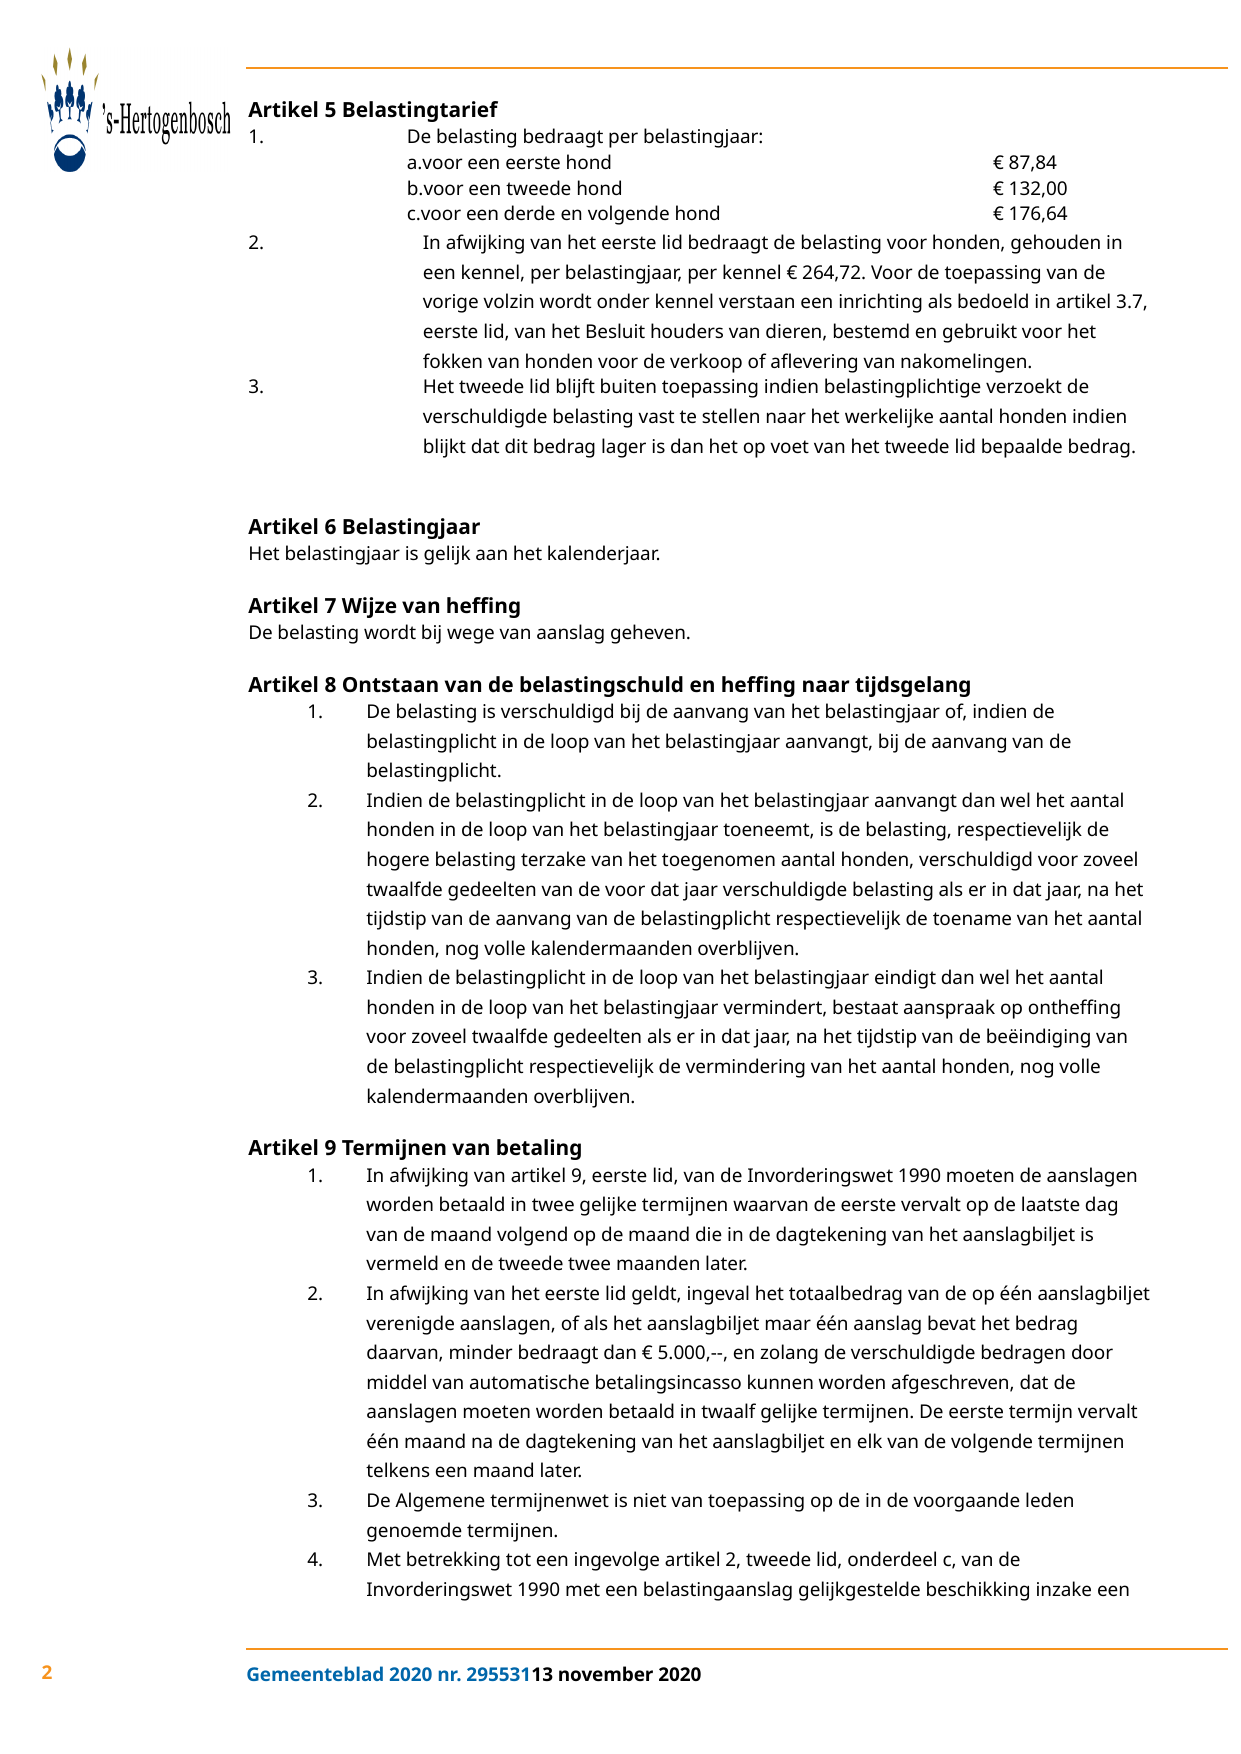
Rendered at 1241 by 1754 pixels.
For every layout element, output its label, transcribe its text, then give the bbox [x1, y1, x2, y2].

list Indien de belastingplicht in de loop van het belastingjaar aanvangt dan wel het aantal honden in de loop van het belastingjaar toeneemt, is de belasting, respectievelijk de hogere belasting terzake van het toegenomen aantal honden, verschuldigd voor zoveel twaalfde gedeelten van de voor dat jaar verschuldigde belasting als er in dat jaar, na het tijdstip van de aanvang van de belastingplicht respectievelijk de toename van het aantal honden, nog volle kalendermaanden overblijven. [307, 787, 1152, 961]
table_cell 3. [248, 374, 423, 458]
table_cell € 87,84 [993, 149, 1152, 175]
text Artikel 8 Ontstaan van de belastingschuld en heffing naar tijdsgelang [248, 670, 1152, 698]
table_cell € 132,00 [993, 175, 1152, 201]
table_cell b.voor een tweede hond [407, 175, 993, 201]
table_cell Het tweede lid blijft buiten toepassing indien belastingplichtige verzoekt de verschuldigde belasting vast te stellen naar het werkelijke aantal honden indien blijkt dat dit bedrag lager is dan het op voet van het tweede lid bepaalde bedrag. [423, 374, 1152, 458]
list Met betrekking tot een ingevolge artikel 2, tweede lid, onderdeel c, van de Invorderingswet 1990 met een belastingaanslag gelijkgestelde beschikking inzake een [307, 1546, 1152, 1602]
text Artikel 6 Belastingjaar [248, 512, 1152, 541]
table_cell [248, 149, 407, 175]
text Het belastingjaar is gelijk aan het kalenderjaar. [248, 541, 1152, 566]
table_header In afwijking van het eerste lid bedraagt de belasting voor honden, gehouden in een kennel, per belastingjaar, per kennel € 264,72. Voor de toepassing van de vorige volzin wordt onder kennel verstaan een inrichting als bedoeld in artikel 3.7, eerste lid, van het Besluit houders van dieren, bestemd en gebruikt voor het fokken van honden voor de verkoop of aflevering van nakomelingen. [423, 230, 1152, 374]
list Indien de belastingplicht in de loop van het belastingjaar eindigt dan wel het aantal honden in de loop van het belastingjaar vermindert, bestaat aanspraak op ontheffing voor zoveel twaalfde gedeelten als er in dat jaar, na het tijdstip van de beëindiging van de belastingplicht respectievelijk de vermindering van het aantal honden, nog volle kalendermaanden overblijven. [307, 964, 1152, 1109]
table_header [993, 123, 1152, 149]
table_header De belasting bedraagt per belastingjaar: [407, 123, 993, 149]
table_cell € 176,64 [993, 201, 1152, 226]
table_header 2. [248, 230, 423, 374]
table_header 1. [248, 123, 407, 149]
list De belasting is verschuldigd bij de aanvang van het belastingjaar of, indien de belastingplicht in de loop van het belastingjaar aanvangt, bij de aanvang van de belastingplicht. [307, 698, 1152, 783]
text Artikel 7 Wijze van heffing [248, 591, 1152, 619]
list In afwijking van artikel 9, eerste lid, van de Invorderingswet 1990 moeten de aanslagen worden betaald in twee gelijke termijnen waarvan de eerste vervalt op de laatste dag van de maand volgend op de maand die in de dagtekening van het aanslagbiljet is vermeld en de tweede twee maanden later. [307, 1162, 1152, 1276]
text Artikel 9 Termijnen van betaling [248, 1133, 1152, 1162]
text De belasting wordt bij wege van aanslag geheven. [248, 619, 1152, 645]
table_cell c.voor een derde en volgende hond [407, 201, 993, 226]
picture [41, 47, 231, 172]
list De Algemene termijnenwet is niet van toepassing op de in de voorgaande leden genoemde termijnen. [307, 1487, 1152, 1542]
table_cell [248, 201, 407, 226]
table_cell [248, 175, 407, 201]
list In afwijking van het eerste lid geldt, ingeval het totaalbedrag van de op één aanslagbiljet verenigde aanslagen, of als het aanslagbiljet maar één aanslag bevat het bedrag daarvan, minder bedraagt dan € 5.000,--, en zolang de verschuldigde bedragen door middel van automatische betalingsincasso kunnen worden afgeschreven, dat de aanslagen moeten worden betaald in twaalf gelijke termijnen. De eerste termijn vervalt één maand na de dagtekening van het aanslagbiljet en elk van de volgende termijnen telkens een maand later. [307, 1280, 1152, 1483]
text Artikel 5 Belastingtarief [248, 95, 1152, 123]
table_cell a.voor een eerste hond [407, 149, 993, 175]
